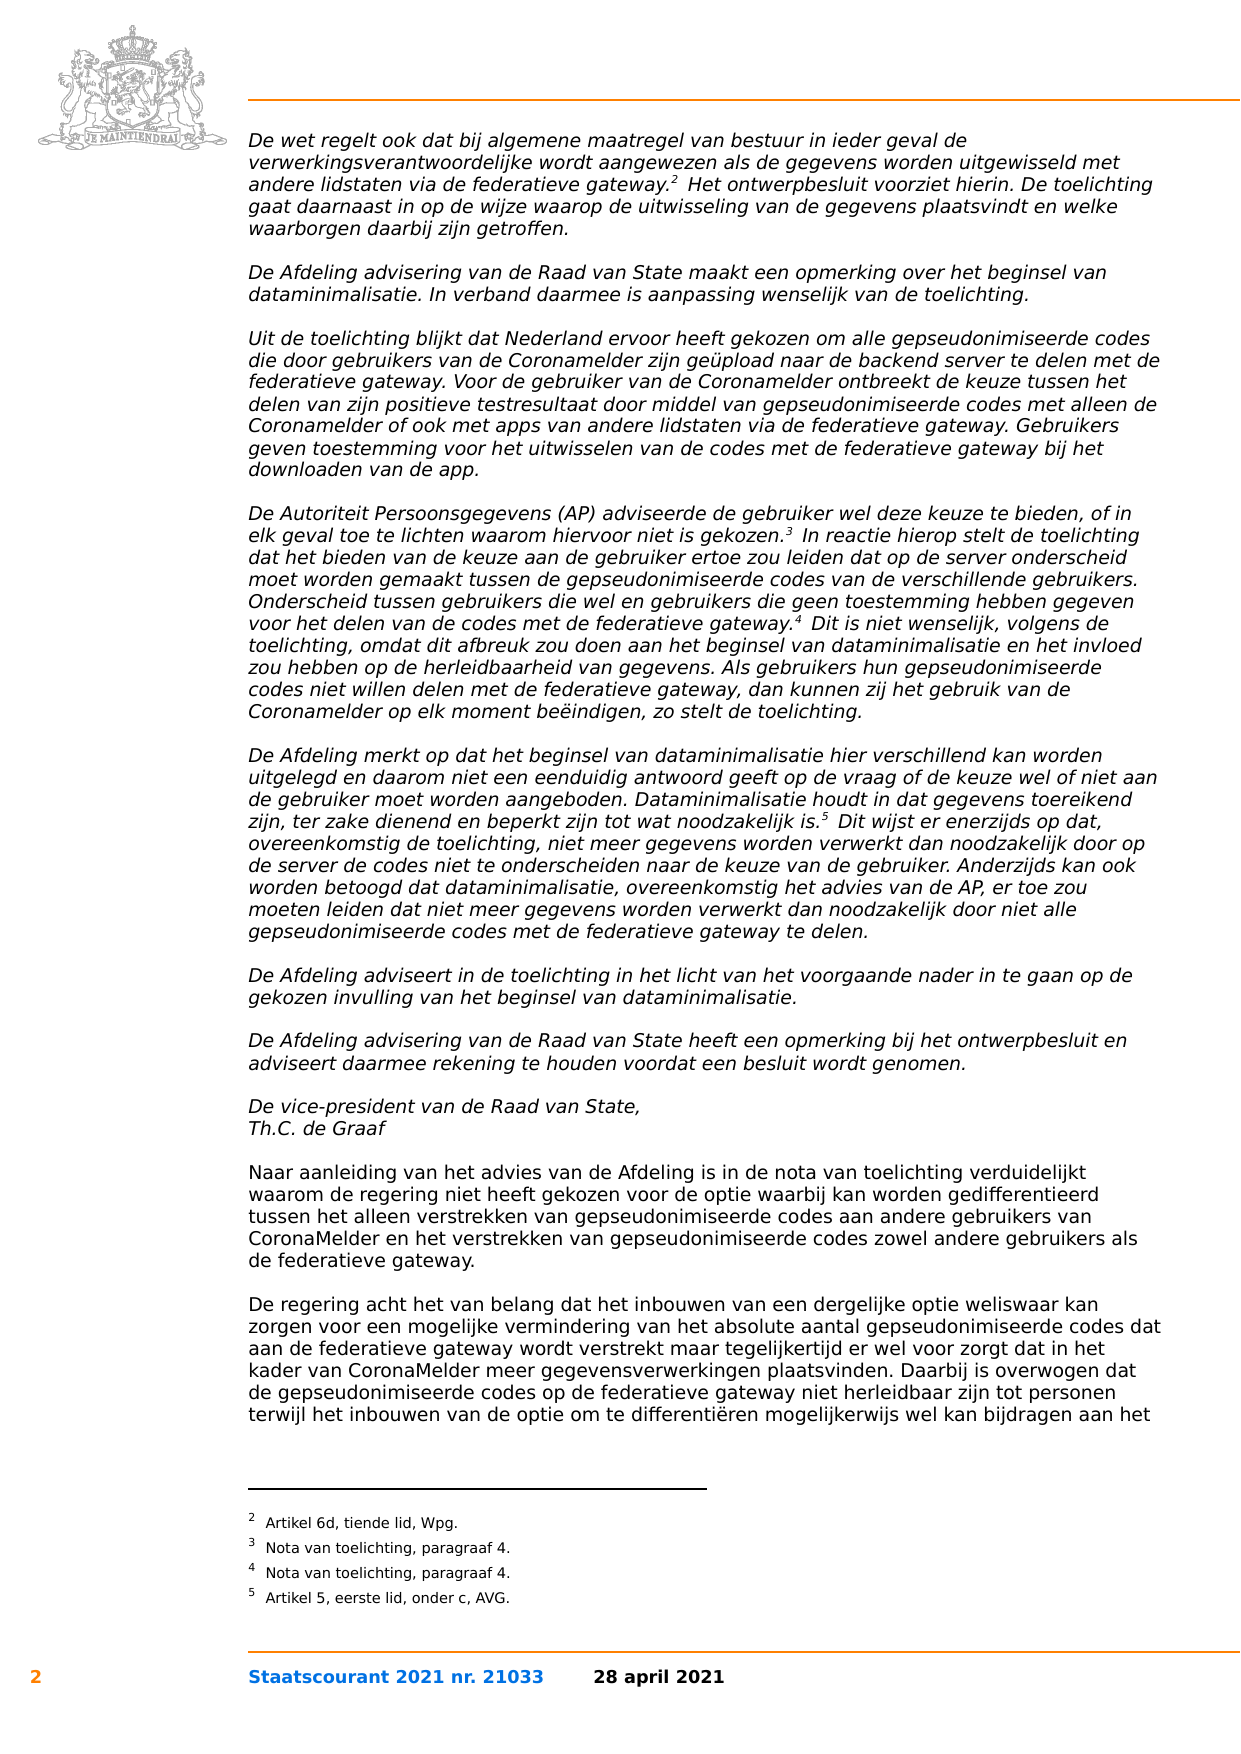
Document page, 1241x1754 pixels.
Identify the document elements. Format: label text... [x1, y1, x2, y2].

text De Autoriteit Persoonsgegevens (AP) adviseerde de gebruiker wel deze keuze te bieden, of in elk geval toe te lichten waarom hiervoor niet is gekozen. In reactie hierop stelt de toelichting dat het bieden van de keuze aan de gebruiker ertoe zou leiden dat op de server onderscheid moet worden gemaakt tussen de gepseudonimiseerde codes van de verschillende gebruikers. Onderscheid tussen gebruikers die wel en gebruikers die geen toestemming hebben gegeven voor het delen van de codes met de federatieve gateway. Dit is niet wenselijk, volgens de toelichting, omdat dit afbreuk zou doen aan het beginsel van dataminimalisatie en het invloed zou hebben op de herleidbaarheid van gegevens. Als gebruikers hun gepseudonimiseerde codes niet willen delen met de federatieve gateway, dan kunnen zij het gebruik van de Coronamelder op elk moment beëindigen, zo stelt de toelichting. [248, 503, 1163, 723]
text Th.C. de Graaf [248, 1118, 1163, 1140]
text De Afdeling advisering van de Raad van State heeft een opmerking bij het ontwerpbesluit en adviseert daarmee rekening te houden voordat een besluit wordt genomen. [248, 1030, 1163, 1074]
text De regering acht het van belang dat het inbouwen van een dergelijke optie weliswaar kan zorgen voor een mogelijke vermindering van het absolute aantal gepseudonimiseerde codes dat aan de federatieve gateway wordt verstrekt maar tegelijkertijd er wel voor zorgt dat in het kader van CoronaMelder meer gegevensverwerkingen plaatsvinden. Daarbij is overwogen dat de gepseudonimiseerde codes op de federatieve gateway niet herleidbaar zijn tot personen terwijl het inbouwen van de optie om te differentiëren mogelijkerwijs wel kan bijdragen aan het [248, 1294, 1163, 1426]
text Uit de toelichting blijkt dat Nederland ervoor heeft gekozen om alle gepseudonimiseerde codes die door gebruikers van de Coronamelder zijn geüpload naar de backend server te delen met de federatieve gateway. Voor de gebruiker van de Coronamelder ontbreekt de keuze tussen het delen van zijn positieve testresultaat door middel van gepseudonimiseerde codes met alleen de Coronamelder of ook met apps van andere lidstaten via de federatieve gateway. Gebruikers geven toestemming voor het uitwisselen van de codes met de federatieve gateway bij het downloaden van de app. [248, 327, 1163, 481]
text Naar aanleiding van het advies van de Afdeling is in de nota van toelichting verduidelijkt waarom de regering niet heeft gekozen voor de optie waarbij kan worden gedifferentieerd tussen het alleen verstrekken van gepseudonimiseerde codes aan andere gebruikers van CoronaMelder en het verstrekken van gepseudonimiseerde codes zowel andere gebruikers als de federatieve gateway. [248, 1162, 1163, 1272]
text De vice-president van de Raad van State, [248, 1096, 1163, 1118]
text Artikel 6d, tiende lid, Wpg. [248, 1511, 1163, 1533]
text De Afdeling advisering van de Raad van State maakt een opmerking over het beginsel van dataminimalisatie. In verband daarmee is aanpassing wenselijk van de toelichting. [248, 262, 1163, 306]
text De Afdeling adviseert in de toelichting in het licht van het voorgaande nader in te gaan op de gekozen invulling van het beginsel van dataminimalisatie. [248, 964, 1163, 1008]
picture [38, 25, 227, 150]
text Artikel 5, eerste lid, onder c, AVG. [248, 1586, 1163, 1608]
text De Afdeling merkt op dat het beginsel van dataminimalisatie hier verschillend kan worden uitgelegd en daarom niet een eenduidig antwoord geeft op de vraag of de keuze wel of niet aan de gebruiker moet worden aangeboden. Dataminimalisatie houdt in dat gegevens toereikend zijn, ter zake dienend en beperkt zijn tot wat noodzakelijk is. Dit wijst er enerzijds op dat, overeenkomstig de toelichting, niet meer gegevens worden verwerkt dan noodzakelijk door op de server de codes niet te onderscheiden naar de keuze van de gebruiker. Anderzijds kan ook worden betoogd dat dataminimalisatie, overeenkomstig het advies van de AP, er toe zou moeten leiden dat niet meer gegevens worden verwerkt dan noodzakelijk door niet alle gepseudonimiseerde codes met de federatieve gateway te delen. [248, 745, 1163, 943]
text Nota van toelichting, paragraaf 4. [248, 1561, 1163, 1583]
text Nota van toelichting, paragraaf 4. [248, 1536, 1163, 1558]
text De wet regelt ook dat bij algemene maatregel van bestuur in ieder geval de verwerkingsverantwoordelijke wordt aangewezen als de gegevens worden uitgewisseld met andere lidstaten via de federatieve gateway. Het ontwerpbesluit voorziet hierin. De toelichting gaat daarnaast in op de wijze waarop de uitwisseling van de gegevens plaatsvindt en welke waarborgen daarbij zijn getroffen. [248, 130, 1163, 240]
